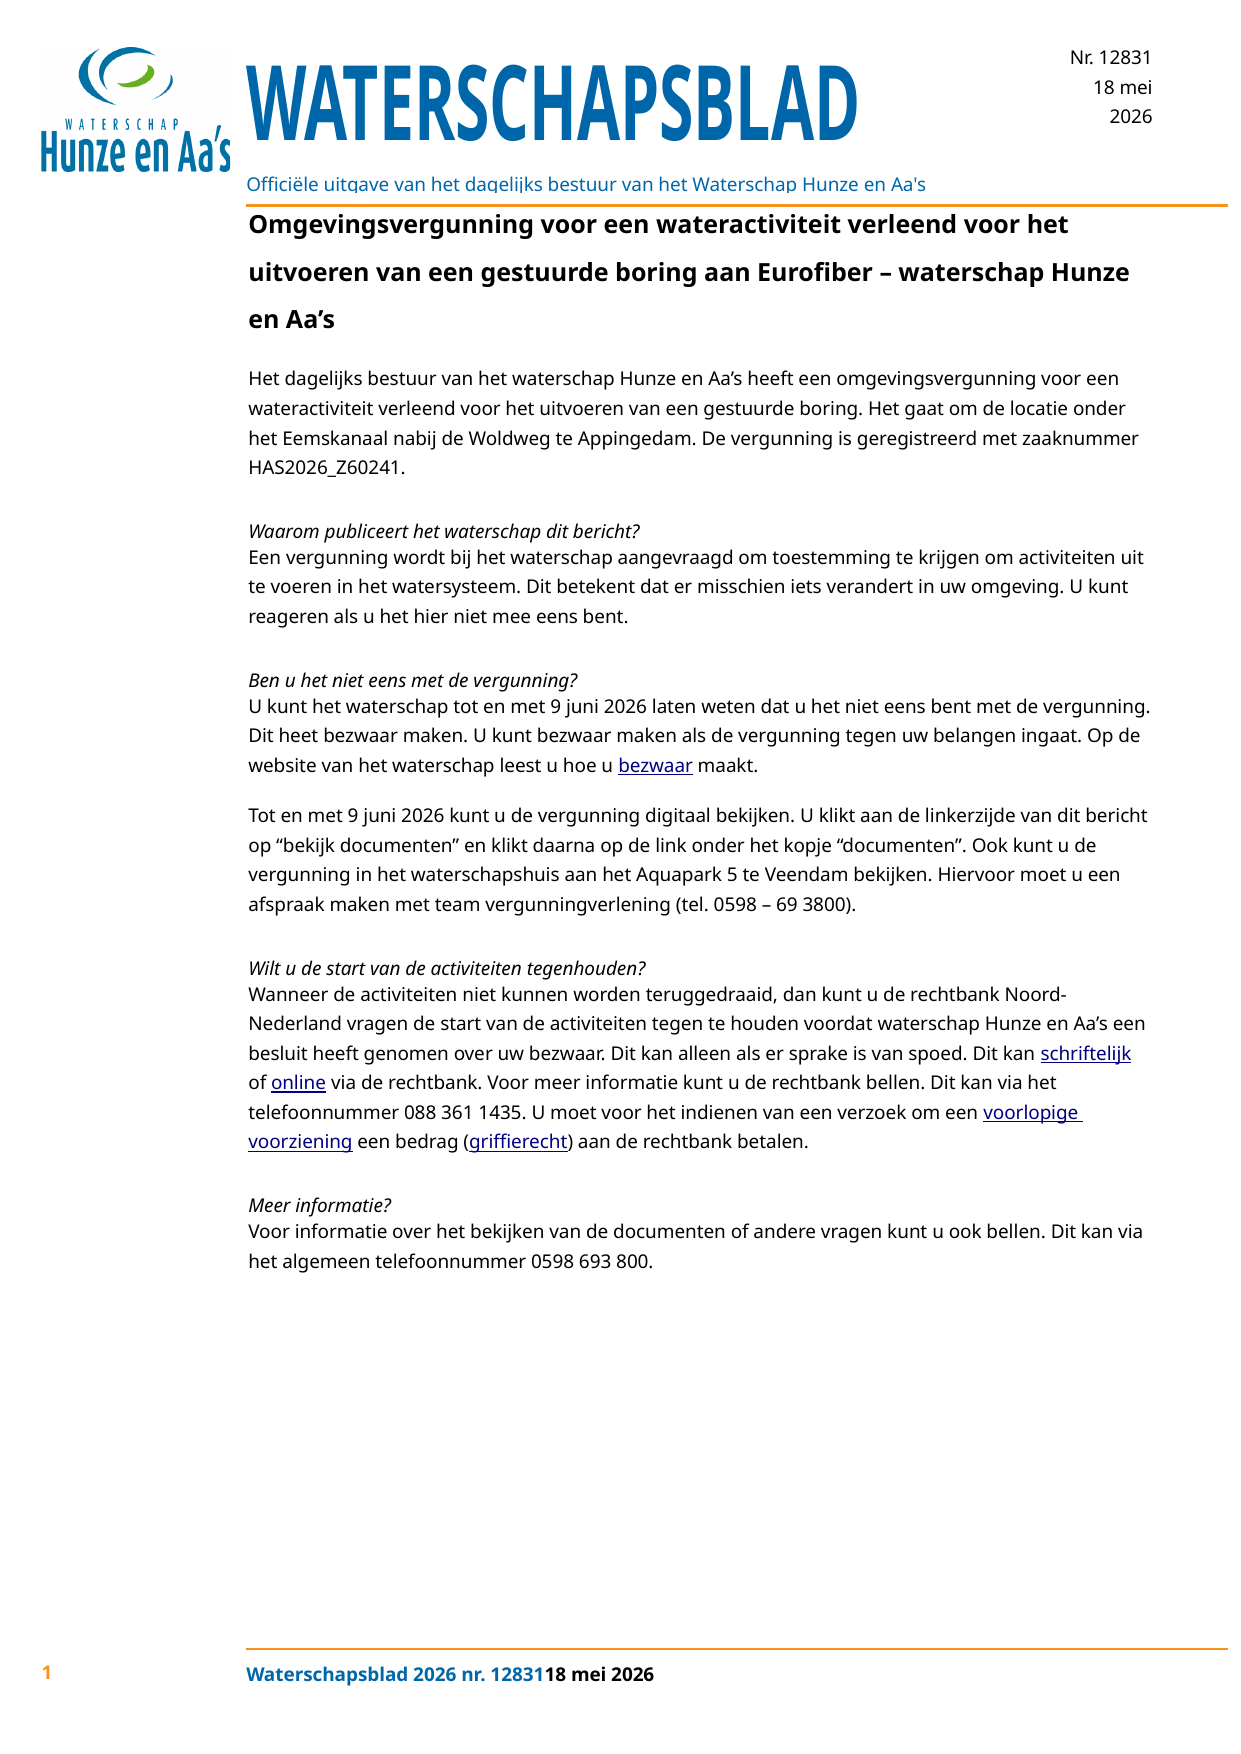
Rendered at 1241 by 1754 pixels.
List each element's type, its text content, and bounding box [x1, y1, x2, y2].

text Een vergunning wordt bij het waterschap aangevraagd om toestemming te krijgen om activiteiten uit te voeren in het watersysteem. Dit betekent dat er misschien iets verandert in uw omgeving. U kunt reageren als u het hier niet mee eens bent. [248, 544, 1152, 629]
text Meer informatie? [248, 1193, 1152, 1218]
text Wanneer de activiteiten niet kunnen worden teruggedraaid, dan kunt u de rechtbank Noord-Nederland vragen de start van de activiteiten tegen te houden voordat waterschap Hunze en Aa’s een besluit heeft genomen over uw bezwaar. Dit kan alleen als er sprake is van spoed. Dit kan schriftelijk of online via de rechtbank. Voor meer informatie kunt u de rechtbank bellen. Dit kan via het telefoonnummer 088 361 1435. U moet voor het indienen van een verzoek om een voorlopige voorziening een bedrag (griffierecht) aan de rechtbank betalen. [248, 981, 1152, 1154]
picture [47, 154, 51, 172]
text Tot en met 9 juni 2026 kunt u de vergunning digitaal bekijken. U klikt aan de linkerzijde van dit bericht op “bekijk documenten” en klikt daarna op de link onder het kopje “documenten”. Ook kunt u de vergunning in het waterschapshuis aan het Aquapark 5 te Veendam bekijken. Hiervoor moet u een afspraak maken met team vergunningverlening (tel. 0598 – 69 3800). [248, 802, 1152, 917]
text U kunt het waterschap tot en met 9 juni 2026 laten weten dat u het niet eens bent met de vergunning. Dit heet bezwaar maken. U kunt bezwaar maken als de vergunning tegen uw belangen ingaat. Op de website van het waterschap leest u hoe u bezwaar maakt. [248, 693, 1152, 778]
text Ben u het niet eens met de vergunning? [248, 667, 1152, 693]
text Waarom publiceert het waterschap dit bericht? [248, 518, 1152, 544]
text Wilt u de start van de activiteiten tegenhouden? [248, 955, 1152, 981]
picture [41, 47, 231, 172]
text Het dagelijks bestuur van het waterschap Hunze en Aa’s heeft een omgevingsvergunning voor een wateractiviteit verleend voor het uitvoeren van een gestuurde boring. Het gaat om de locatie onder het Eemskanaal nabij de Woldweg te Appingedam. De vergunning is geregistreerd met zaaknummer HAS2026_Z60241. [248, 366, 1152, 480]
text Voor informatie over het bekijken van de documenten of andere vragen kunt u ook bellen. Dit kan via het algemeen telefoonnummer 0598 693 800. [248, 1218, 1152, 1274]
picture [183, 163, 191, 172]
text Omgevingsvergunning voor een wateractiviteit verleend voor het uitvoeren van een gestuurde boring aan Eurofiber – waterschap Hunze en Aa’s [248, 207, 1152, 336]
picture [226, 145, 231, 156]
